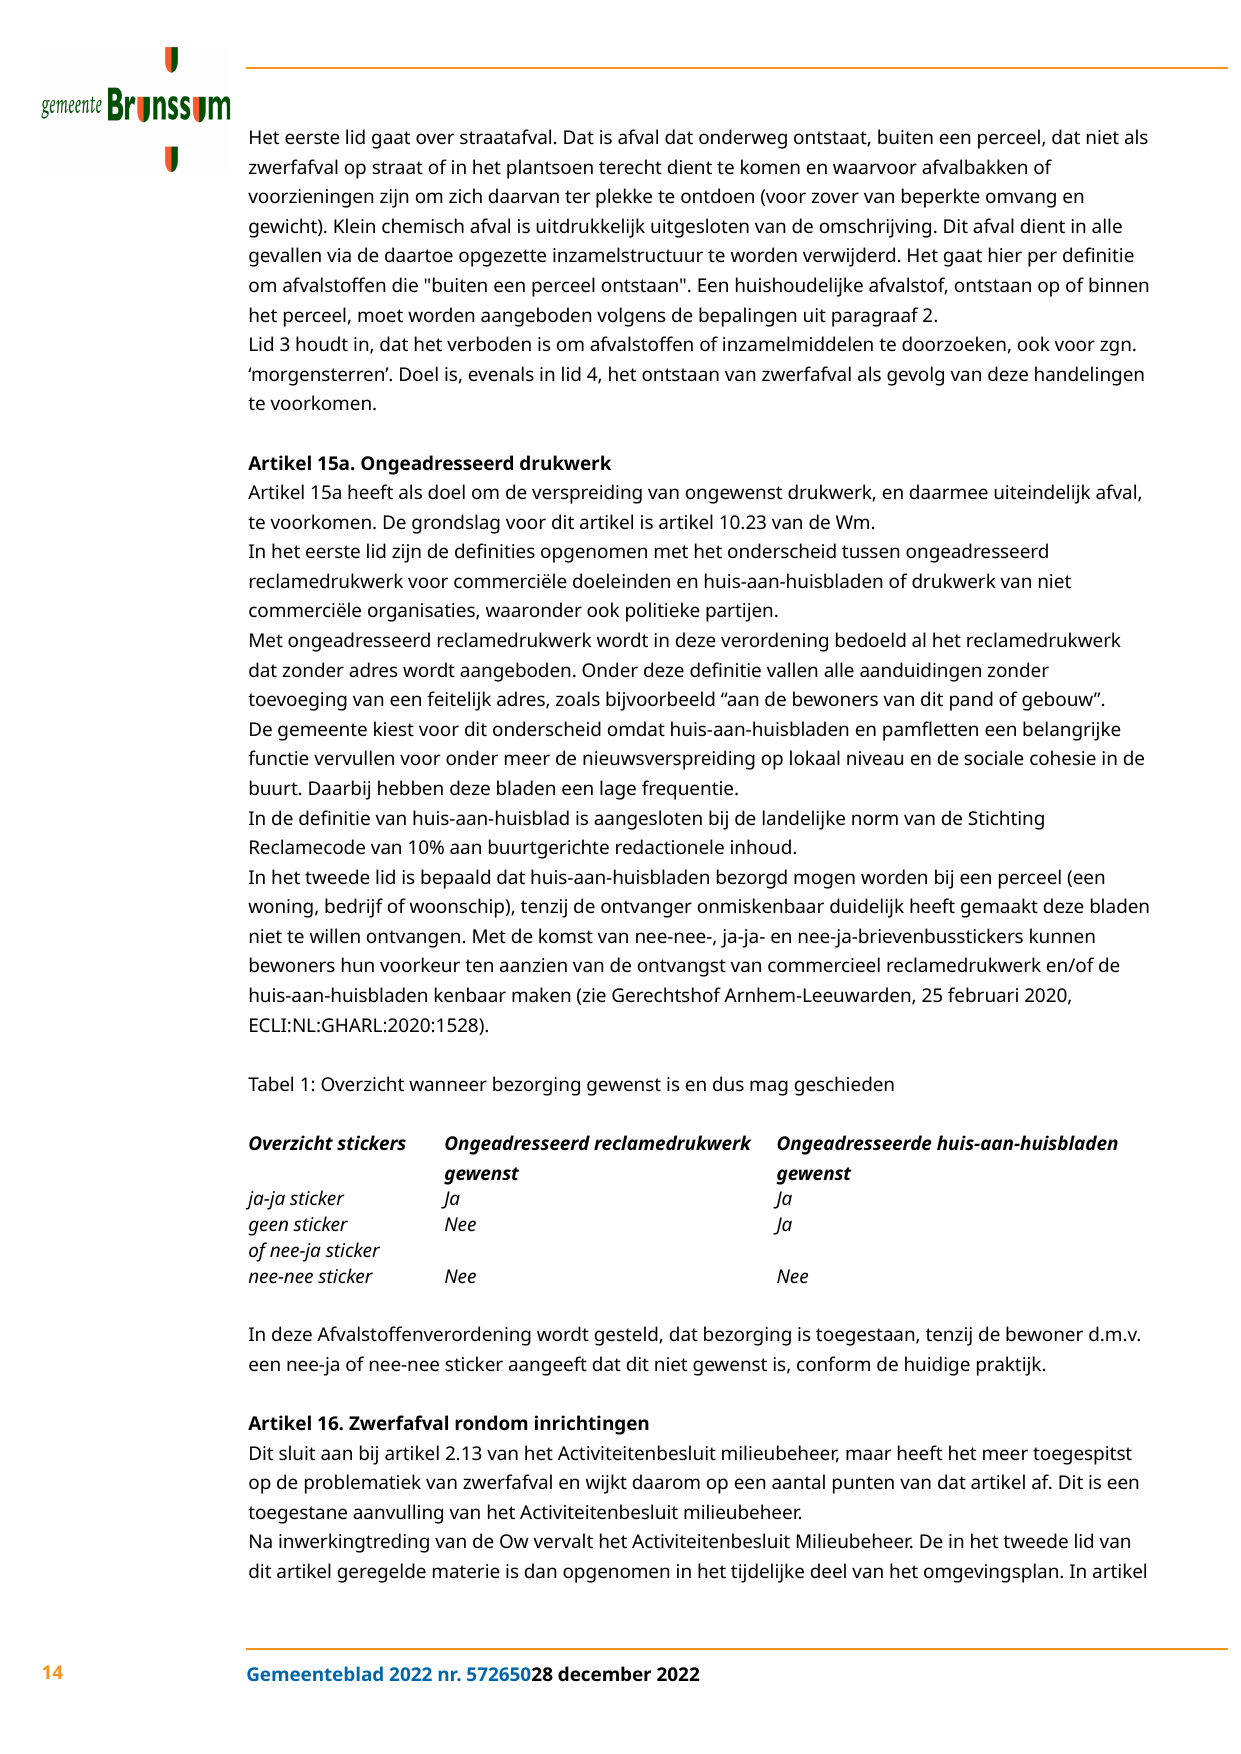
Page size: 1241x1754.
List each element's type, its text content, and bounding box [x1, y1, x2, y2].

text Artikel 15a. Ongeadresseerd drukwerk [248, 450, 1152, 476]
text Na inwerkingtreding van de Ow vervalt het Activiteitenbesluit Milieubeheer. De in het tweede lid van dit artikel geregelde materie is dan opgenomen in het tijdelijke deel van het omgevingsplan. In artikel [248, 1528, 1152, 1584]
table_cell geen sticker [248, 1211, 444, 1237]
table_cell Nee [776, 1263, 1152, 1288]
table_cell Ja [444, 1186, 776, 1211]
text Lid 3 houdt in, dat het verboden is om afvalstoffen of inzamelmiddelen te doorzoeken, ook voor zgn. ‘morgensterren’. Doel is, evenals in lid 4, het ontstaan van zwerfafval als gevolg van deze handelingen te voorkomen. [248, 331, 1152, 416]
text Met ongeadresseerd reclamedrukwerk wordt in deze verordening bedoeld al het reclamedrukwerk dat zonder adres wordt aangeboden. Onder deze definitie vallen alle aanduidingen zonder toevoeging van een feitelijk adres, zoals bijvoorbeeld “aan de bewoners van dit pand of gebouw”. [248, 627, 1152, 712]
text De gemeente kiest voor dit onderscheid omdat huis-aan-huisbladen en pamfletten een belangrijke functie vervullen voor onder meer de nieuwsverspreiding op lokaal niveau en de sociale cohesie in de buurt. Daarbij hebben deze bladen een lage frequentie. [248, 716, 1152, 801]
text Artikel 15a heeft als doel om de verspreiding van ongewenst drukwerk, en daarmee uiteindelijk afval, te voorkomen. De grondslag voor dit artikel is artikel 10.23 van de Wm. [248, 479, 1152, 535]
table_cell Ja [776, 1211, 1152, 1237]
text In het tweede lid is bepaald dat huis-aan-huisbladen bezorgd mogen worden bij een perceel (een woning, bedrijf of woonschip), tenzij de ontvanger onmiskenbaar duidelijk heeft gemaakt deze bladen niet te willen ontvangen. Met de komst van nee-nee-, ja-ja- en nee-ja-brievenbusstickers kunnen bewoners hun voorkeur ten aanzien van de ontvangst van commercieel reclamedrukwerk en/of de huis-aan-huisbladen kenbaar maken (zie Gerechtshof Arnhem-Leeuwarden, 25 februari 2020, ECLI:NL:GHARL:2020:1528). [248, 864, 1152, 1038]
table_cell ja-ja sticker [248, 1186, 444, 1211]
text Het eerste lid gaat over straatafval. Dat is afval dat onderweg ontstaat, buiten een perceel, dat niet als zwerfafval op straat of in het plantsoen terecht dient te komen en waarvoor afvalbakken of voorzieningen zijn om zich daarvan ter plekke te ontdoen (voor zover van beperkte omvang en gewicht). Klein chemisch afval is uitdrukkelijk uitgesloten van de omschrijving. Dit afval dient in alle gevallen via de daartoe opgezette inzamelstructuur te worden verwijderd. Het gaat hier per definitie om afvalstoffen die "buiten een perceel ontstaan". Een huishoudelijke afvalstof, ontstaan op of binnen het perceel, moet worden aangeboden volgens de bepalingen uit paragraaf 2. [248, 124, 1152, 328]
table_cell nee-nee sticker [248, 1263, 444, 1288]
text Dit sluit aan bij artikel 2.13 van het Activiteitenbesluit milieubeheer, maar heeft het meer toegespitst op de problematiek van zwerfafval en wijkt daarom op een aantal punten van dat artikel af. Dit is een toegestane aanvulling van het Activiteitenbesluit milieubeheer. [248, 1440, 1152, 1524]
table_header Ongeadresseerd reclamedrukwerk gewenst [444, 1130, 776, 1186]
text In het eerste lid zijn de definities opgenomen met het onderscheid tussen ongeadresseerd reclamedrukwerk voor commerciële doeleinden en huis-aan-huisbladen of drukwerk van niet commerciële organisaties, waaronder ook politieke partijen. [248, 538, 1152, 623]
text In deze Afvalstoffenverordening wordt gesteld, dat bezorging is toegestaan, tenzij de bewoner d.m.v. een nee-ja of nee-nee sticker aangeeft dat dit niet gewenst is, conform de huidige praktijk. [248, 1321, 1152, 1377]
text Artikel 16. Zwerfafval rondom inrichtingen [248, 1410, 1152, 1436]
table_cell of nee-ja sticker [248, 1237, 1152, 1263]
table_cell Nee [444, 1211, 776, 1237]
picture [41, 47, 231, 172]
table_cell Ja [776, 1186, 1152, 1211]
text Tabel 1: Overzicht wanneer bezorging gewenst is en dus mag geschieden [248, 1071, 1152, 1097]
text In de definitie van huis-aan-huisblad is aangesloten bij de landelijke norm van de Stichting Reclamecode van 10% aan buurtgerichte redactionele inhoud. [248, 805, 1152, 860]
table_header Ongeadresseerde huis-aan-huisbladen gewenst [776, 1130, 1152, 1186]
table_header Overzicht stickers [248, 1130, 444, 1186]
table_cell Nee [444, 1263, 776, 1288]
